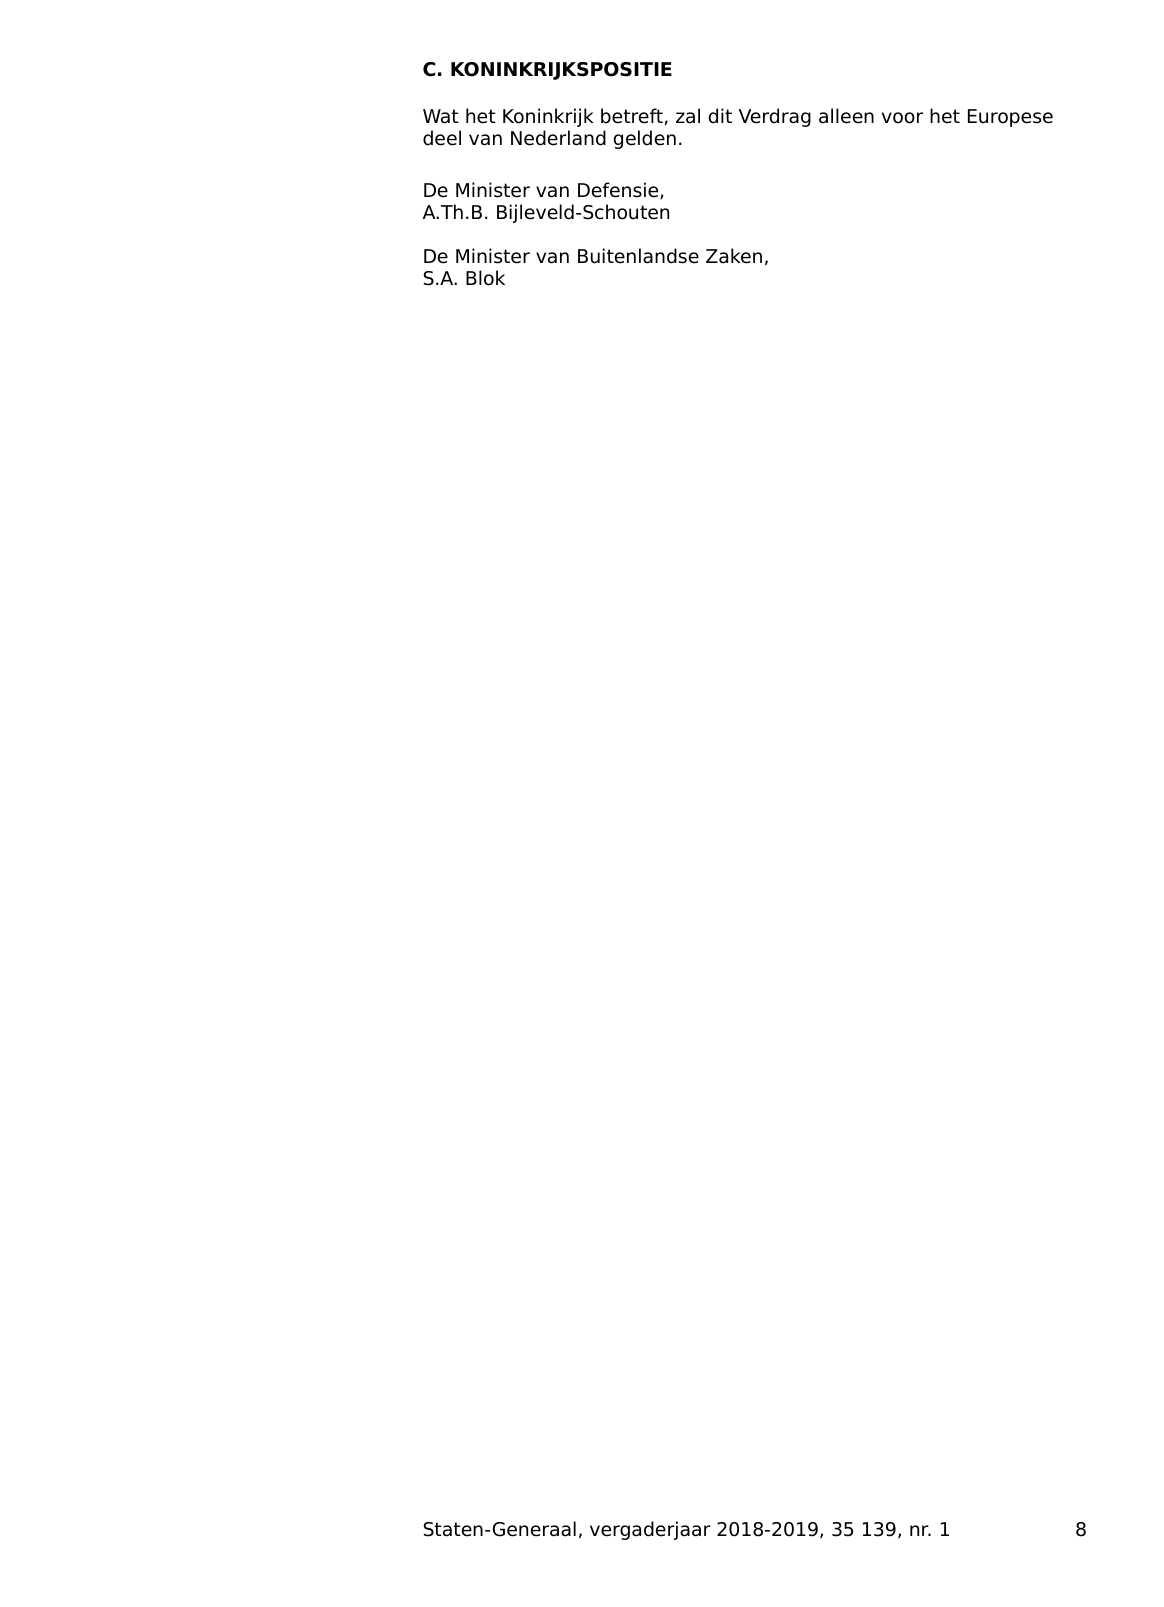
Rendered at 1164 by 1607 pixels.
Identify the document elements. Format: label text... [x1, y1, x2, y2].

text De Minister van Defensie, A.Th.B. Bijleveld-Schouten [422, 180, 1087, 224]
text De Minister van Buitenlandse Zaken, S.A. Blok [422, 246, 1087, 290]
subtitle C. KONINKRIJKSPOSITIE [422, 59, 1087, 81]
text Wat het Koninkrijk betreft, zal dit Verdrag alleen voor het Europese deel van Nederland gelden. [422, 106, 1087, 150]
